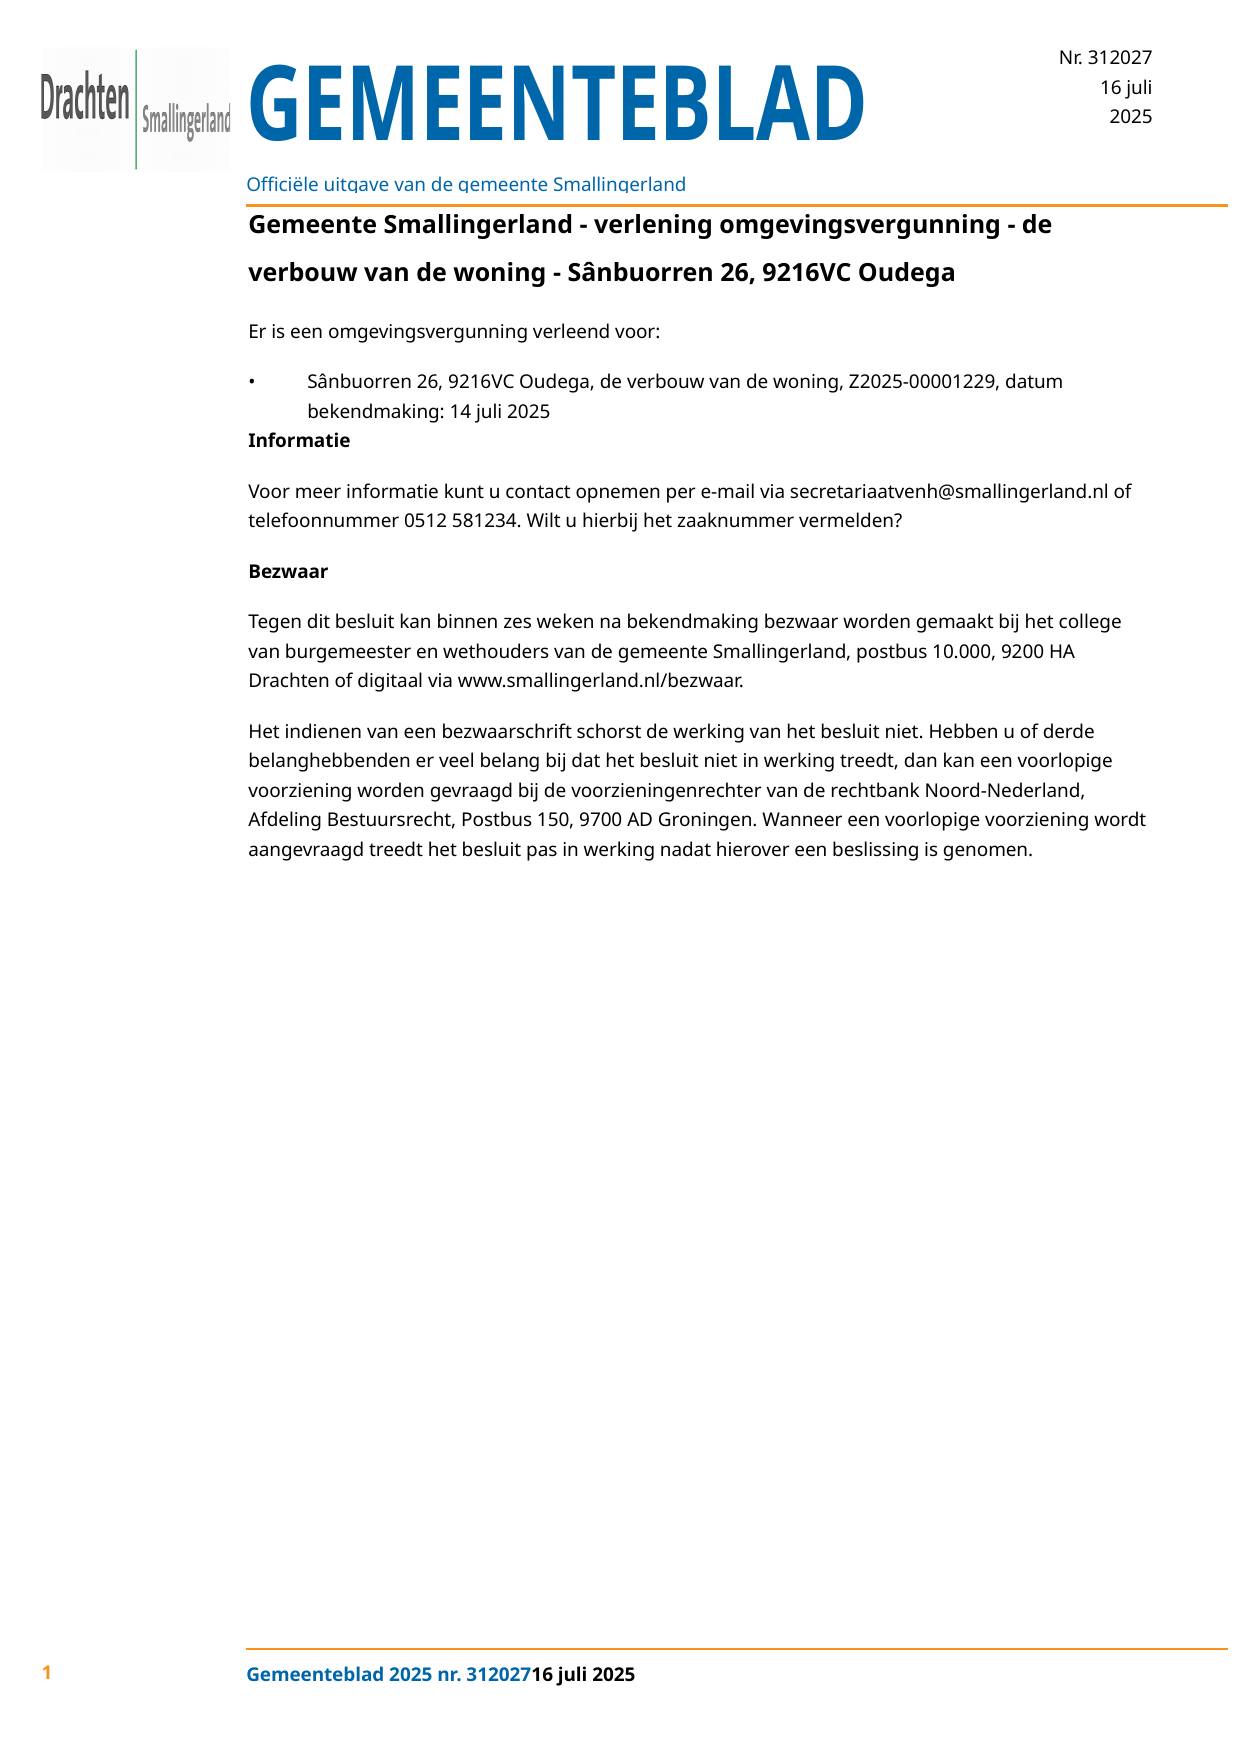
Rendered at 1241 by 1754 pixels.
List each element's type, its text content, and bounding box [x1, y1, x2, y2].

text Bezwaar [248, 558, 1152, 584]
text Voor meer informatie kunt u contact opnemen per e-mail via secretariaatvenh@smallingerland.nl of telefoonnummer 0512 581234. Wilt u hierbij het zaaknummer vermelden? [248, 478, 1152, 533]
list Sânbuorren 26, 9216VC Oudega, de verbouw van de woning, Z2025-00001229, datum bekendmaking: 14 juli 2025 [248, 368, 1152, 424]
text Informatie [248, 427, 1152, 453]
text Er is een omgevingsvergunning verleend voor: [248, 318, 1152, 344]
text Gemeente Smallingerland - verlening omgevingsvergunning - de verbouw van de woning - Sânbuorren 26, 9216VC Oudega [248, 207, 1152, 288]
picture [41, 47, 231, 172]
text Het indienen van een bezwaarschrift schorst de werking van het besluit niet. Hebben u of derde belanghebbenden er veel belang bij dat het besluit niet in werking treedt, dan kan een voorlopige voorziening worden gevraagd bij de voorzieningenrechter van de rechtbank Noord-Nederland, Afdeling Bestuursrecht, Postbus 150, 9700 AD Groningen. Wanneer een voorlopige voorziening wordt aangevraagd treedt het besluit pas in werking nadat hierover een beslissing is genomen. [248, 718, 1152, 862]
text Tegen dit besluit kan binnen zes weken na bekendmaking bezwaar worden gemaakt bij het college van burgemeester en wethouders van de gemeente Smallingerland, postbus 10.000, 9200 HA Drachten of digitaal via www.smallingerland.nl/bezwaar. [248, 608, 1152, 693]
